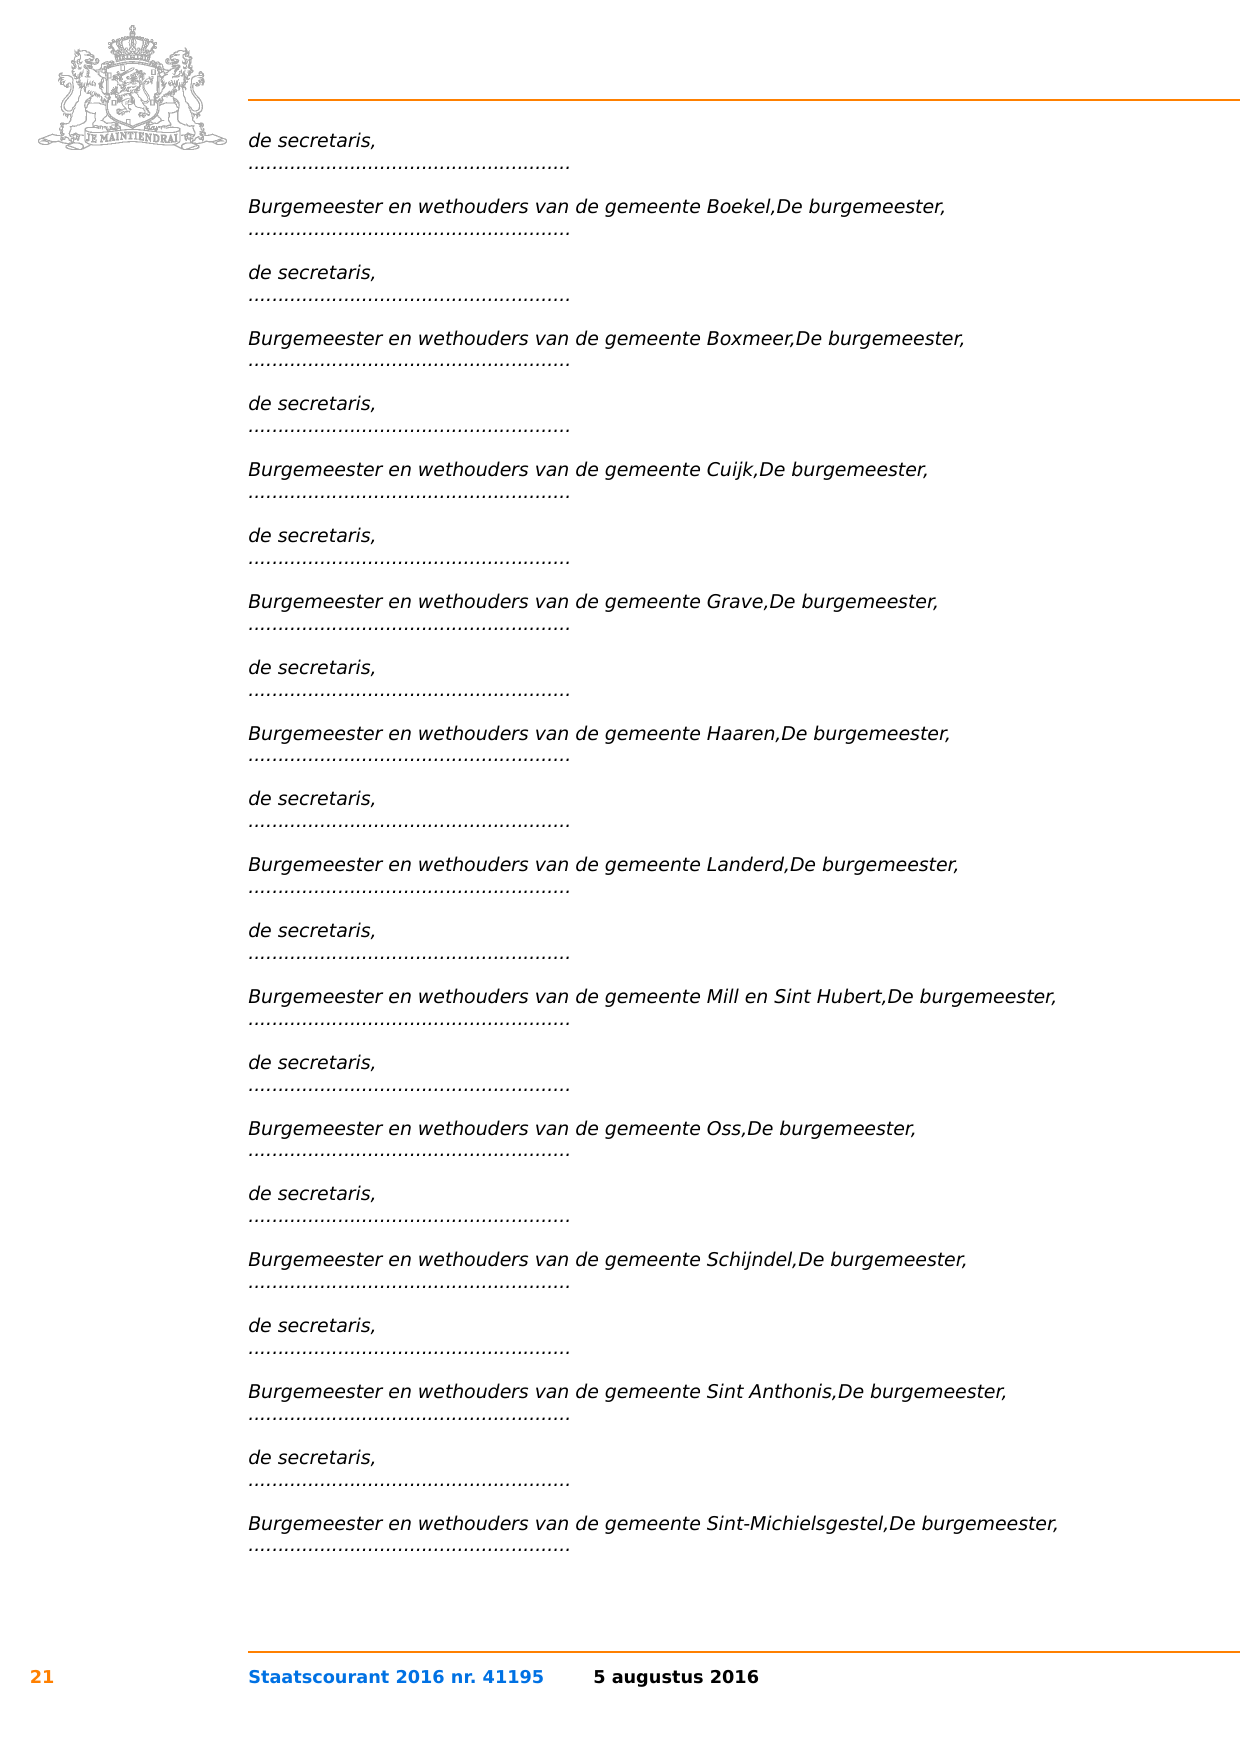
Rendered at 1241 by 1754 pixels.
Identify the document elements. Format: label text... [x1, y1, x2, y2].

text de secretaris, ...................................................... [248, 657, 1163, 701]
text Burgemeester en wethouders van de gemeente Grave,De burgemeester, ...................................................... [248, 591, 1163, 635]
text de secretaris, ...................................................... [248, 1052, 1163, 1096]
text de secretaris, ...................................................... [248, 1315, 1163, 1359]
text Burgemeester en wethouders van de gemeente Sint-Michielsgestel,De burgemeester, ...................................................... [248, 1512, 1163, 1556]
text de secretaris, ...................................................... [248, 920, 1163, 964]
text Burgemeester en wethouders van de gemeente Schijndel,De burgemeester, ...................................................... [248, 1249, 1163, 1293]
text Burgemeester en wethouders van de gemeente Boekel,De burgemeester, ...................................................... [248, 196, 1163, 240]
picture [38, 25, 227, 150]
text Burgemeester en wethouders van de gemeente Landerd,De burgemeester, ...................................................... [248, 854, 1163, 898]
text de secretaris, ...................................................... [248, 130, 1163, 174]
text de secretaris, ...................................................... [248, 525, 1163, 569]
text Burgemeester en wethouders van de gemeente Sint Anthonis,De burgemeester, ...................................................... [248, 1381, 1163, 1425]
text Burgemeester en wethouders van de gemeente Haaren,De burgemeester, ...................................................... [248, 722, 1163, 766]
text de secretaris, ...................................................... [248, 1447, 1163, 1491]
text de secretaris, ...................................................... [248, 1183, 1163, 1227]
text Burgemeester en wethouders van de gemeente Mill en Sint Hubert,De burgemeester, ...................................................... [248, 986, 1163, 1030]
text de secretaris, ...................................................... [248, 788, 1163, 832]
text Burgemeester en wethouders van de gemeente Boxmeer,De burgemeester, ...................................................... [248, 327, 1163, 371]
text de secretaris, ...................................................... [248, 393, 1163, 437]
text Burgemeester en wethouders van de gemeente Oss,De burgemeester, ...................................................... [248, 1117, 1163, 1161]
text Burgemeester en wethouders van de gemeente Cuijk,De burgemeester, ...................................................... [248, 459, 1163, 503]
text de secretaris, ...................................................... [248, 262, 1163, 306]
